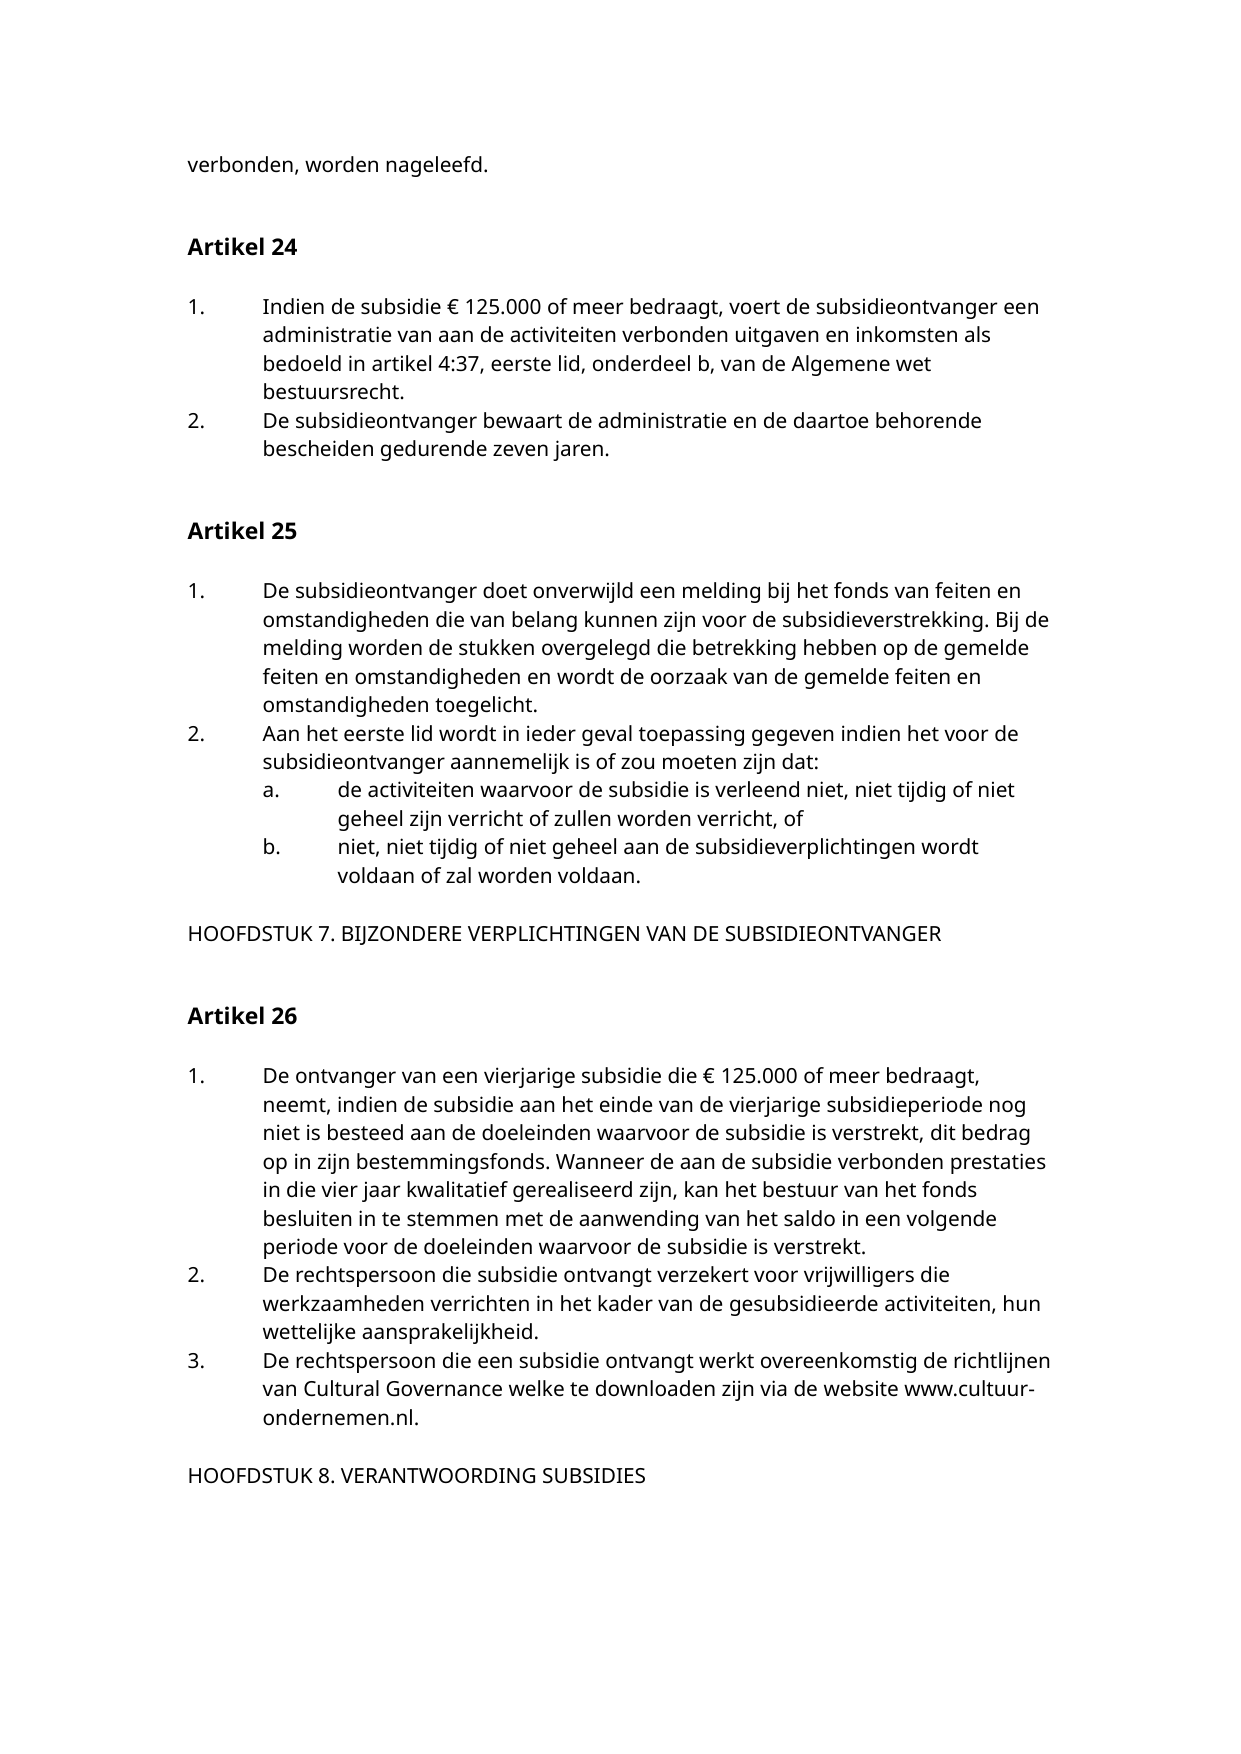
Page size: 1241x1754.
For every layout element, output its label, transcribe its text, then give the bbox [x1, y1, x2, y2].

list de activiteiten waarvoor de subsidie is verleend niet, niet tijdig of niet geheel zijn verricht of zullen worden verricht, of [262, 776, 1053, 832]
subtitle Artikel 25 [187, 515, 1053, 547]
subtitle HOOFDSTUK 7. BIJZONDERE VERPLICHTINGEN VAN DE SUBSIDIEONTVANGER [187, 919, 1053, 948]
list Aan het eerste lid wordt in ieder geval toepassing gegeven indien het voor de subsidieontvanger aannemelijk is of zou moeten zijn dat: [187, 719, 1053, 776]
list De rechtspersoon die subsidie ontvangt verzekert voor vrijwilligers die werkzaamheden verrichten in het kader van de gesubsidieerde activiteiten, hun wettelijke aansprakelijkheid. [187, 1261, 1053, 1346]
list De subsidieontvanger doet onverwijld een melding bij het fonds van feiten en omstandigheden die van belang kunnen zijn voor de subsidieverstrekking. Bij de melding worden de stukken overgelegd die betrekking hebben op de gemelde feiten en omstandigheden en wordt de oorzaak van de gemelde feiten en omstandigheden toegelicht. [187, 577, 1053, 719]
subtitle HOOFDSTUK 8. VERANTWOORDING SUBSIDIES [187, 1461, 1053, 1490]
list De ontvanger van een vierjarige subsidie die € 125.000 of meer bedraagt, neemt, indien de subsidie aan het einde van de vierjarige subsidieperiode nog niet is besteed aan de doeleinden waarvoor de subsidie is verstrekt, dit bedrag op in zijn bestemmingsfonds. Wanneer de aan de subsidie verbonden prestaties in die vier jaar kwalitatief gerealiseerd zijn, kan het bestuur van het fonds besluiten in te stemmen met de aanwending van het saldo in een volgende periode voor de doeleinden waarvoor de subsidie is verstrekt. [187, 1062, 1053, 1261]
list De rechtspersoon die een subsidie ontvangt werkt overeenkomstig de richtlijnen van Cultural Governance welke te downloaden zijn via de website www.cultuur-ondernemen.nl. [187, 1346, 1053, 1431]
list niet, niet tijdig of niet geheel aan de subsidieverplichtingen wordt voldaan of zal worden voldaan. [262, 832, 1053, 889]
subtitle Artikel 24 [187, 231, 1053, 262]
list De subsidieontvanger bewaart de administratie en de daartoe behorende bescheiden gedurende zeven jaren. [187, 406, 1053, 463]
list Indien de subsidie € 125.000 of meer bedraagt, voert de subsidieontvanger een administratie van aan de activiteiten verbonden uitgaven en inkomsten als bedoeld in artikel 4:37, eerste lid, onderdeel b, van de Algemene wet bestuursrecht. [187, 292, 1053, 406]
text verbonden, worden nageleefd. [187, 150, 1053, 178]
subtitle Artikel 26 [187, 1000, 1053, 1032]
